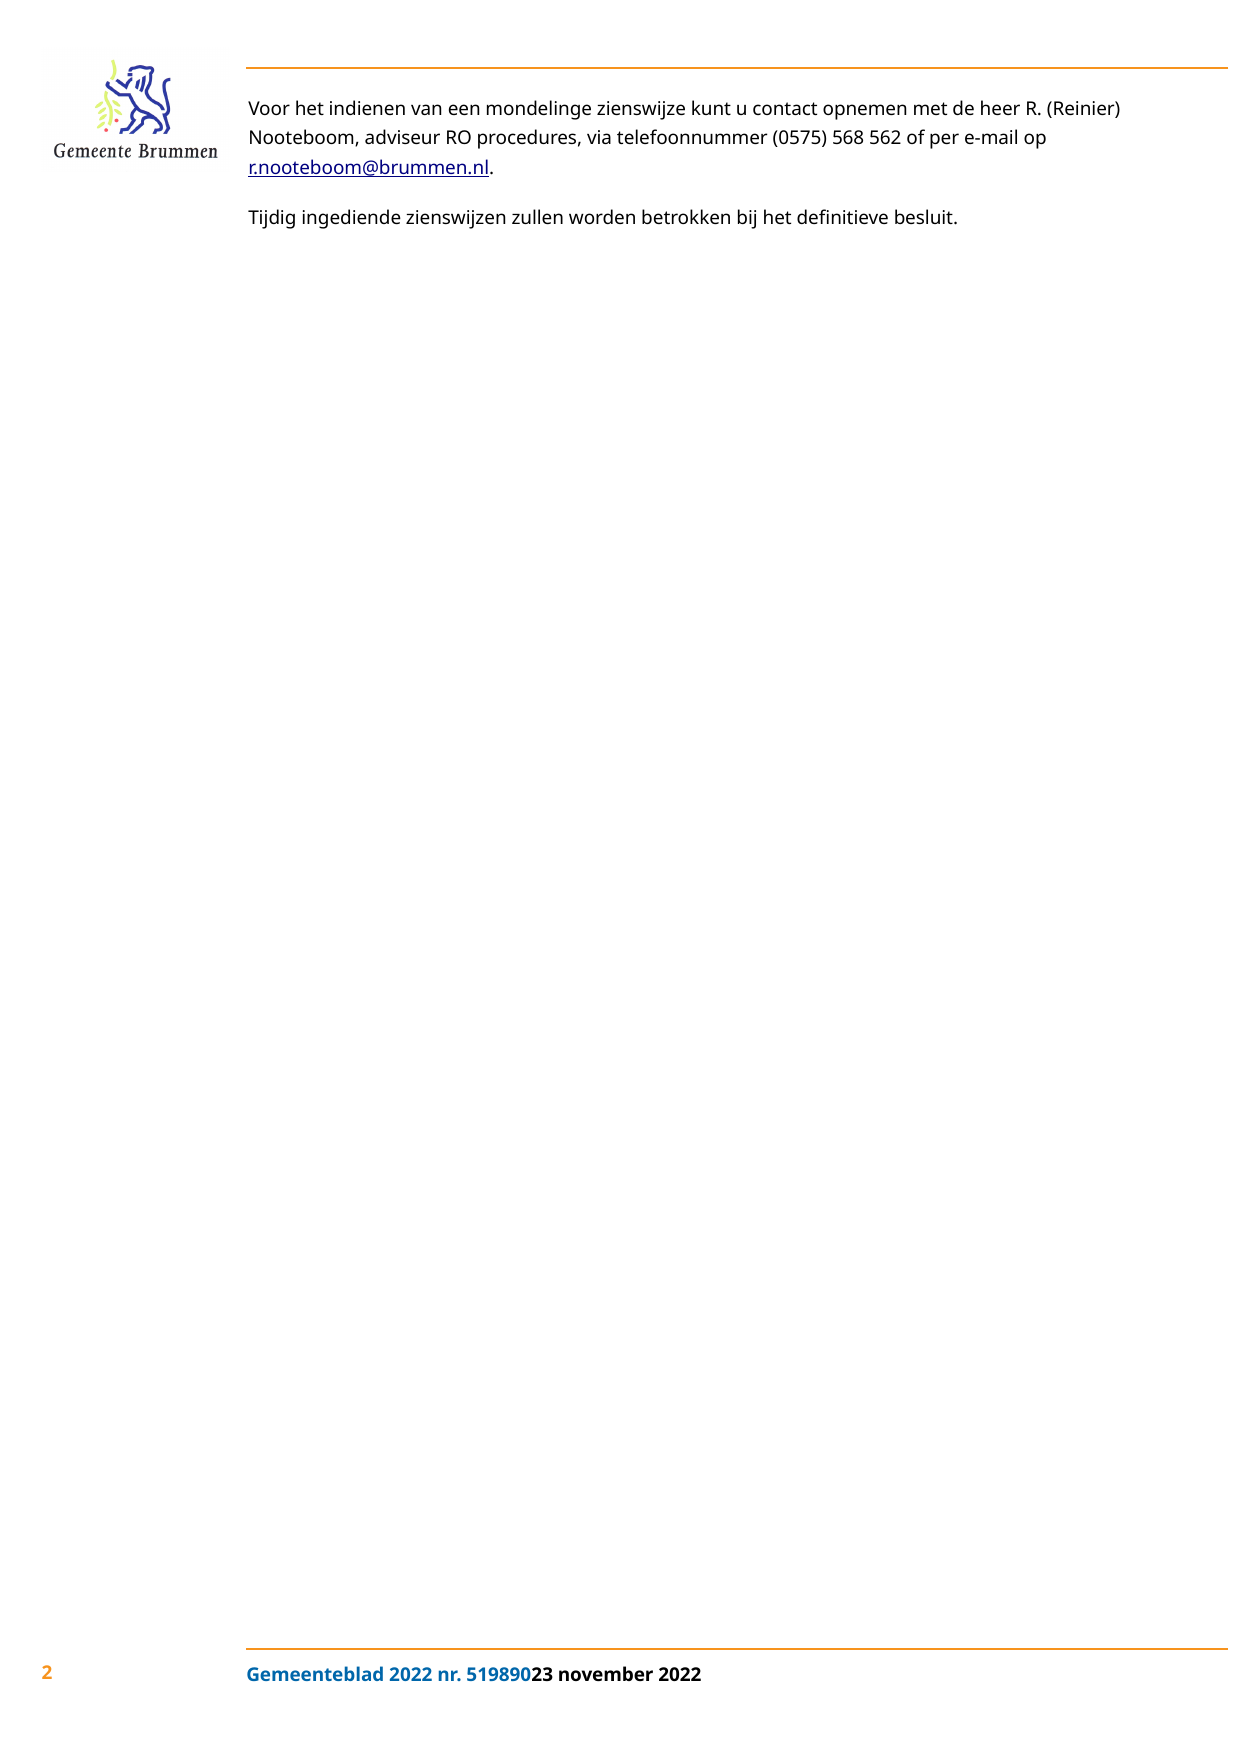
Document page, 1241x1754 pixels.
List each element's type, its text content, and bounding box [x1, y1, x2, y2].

text Voor het indienen van een mondelinge zienswijze kunt u contact opnemen met de heer R. (Reinier) Nooteboom, adviseur RO procedures, via telefoonnummer (0575) 568 562 of per e-mail op r.nooteboom@brummen.nl. [248, 95, 1152, 180]
picture [41, 47, 231, 172]
text Tijdig ingediende zienswijzen zullen worden betrokken bij het definitieve besluit. [248, 204, 1152, 230]
